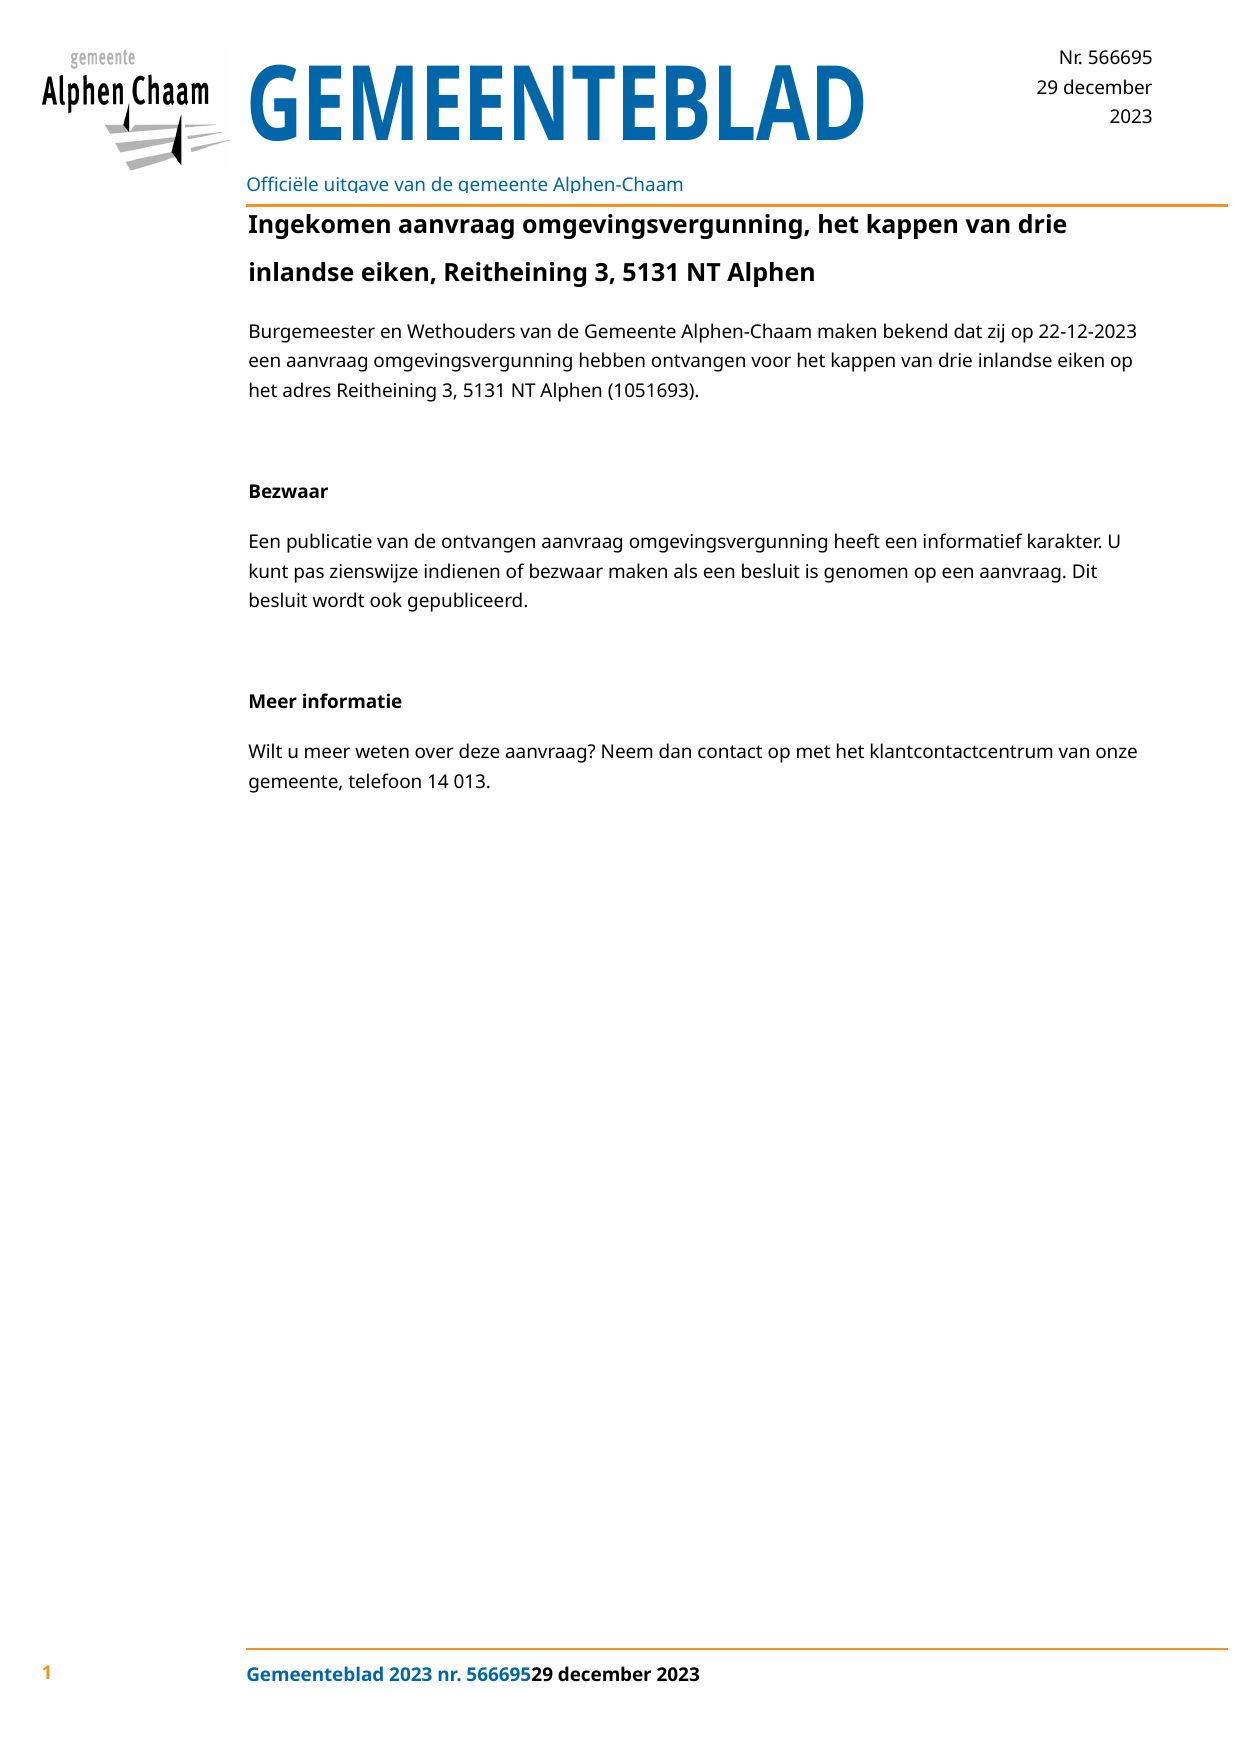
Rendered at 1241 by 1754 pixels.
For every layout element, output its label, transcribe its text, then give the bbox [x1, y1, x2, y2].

text Ingekomen aanvraag omgevingsvergunning, het kappen van drie inlandse eiken, Reitheining 3, 5131 NT Alphen [248, 207, 1152, 288]
text Een publicatie van de ontvangen aanvraag omgevingsvergunning heeft een informatief karakter. U kunt pas zienswijze indienen of bezwaar maken als een besluit is genomen op een aanvraag. Dit besluit wordt ook gepubliceerd. [248, 528, 1152, 613]
text Meer informatie [248, 688, 1152, 714]
text Burgemeester en Wethouders van de Gemeente Alphen-Chaam maken bekend dat zij op 22-12-2023 een aanvraag omgevingsvergunning hebben ontvangen voor het kappen van drie inlandse eiken op het adres Reitheining 3, 5131 NT Alphen (1051693). [248, 318, 1152, 403]
picture [41, 47, 231, 172]
text Wilt u meer weten over deze aanvraag? Neem dan contact op met het klantcontactcentrum van onze gemeente, telefoon 14 013. [248, 739, 1152, 794]
text Bezwaar [248, 478, 1152, 504]
